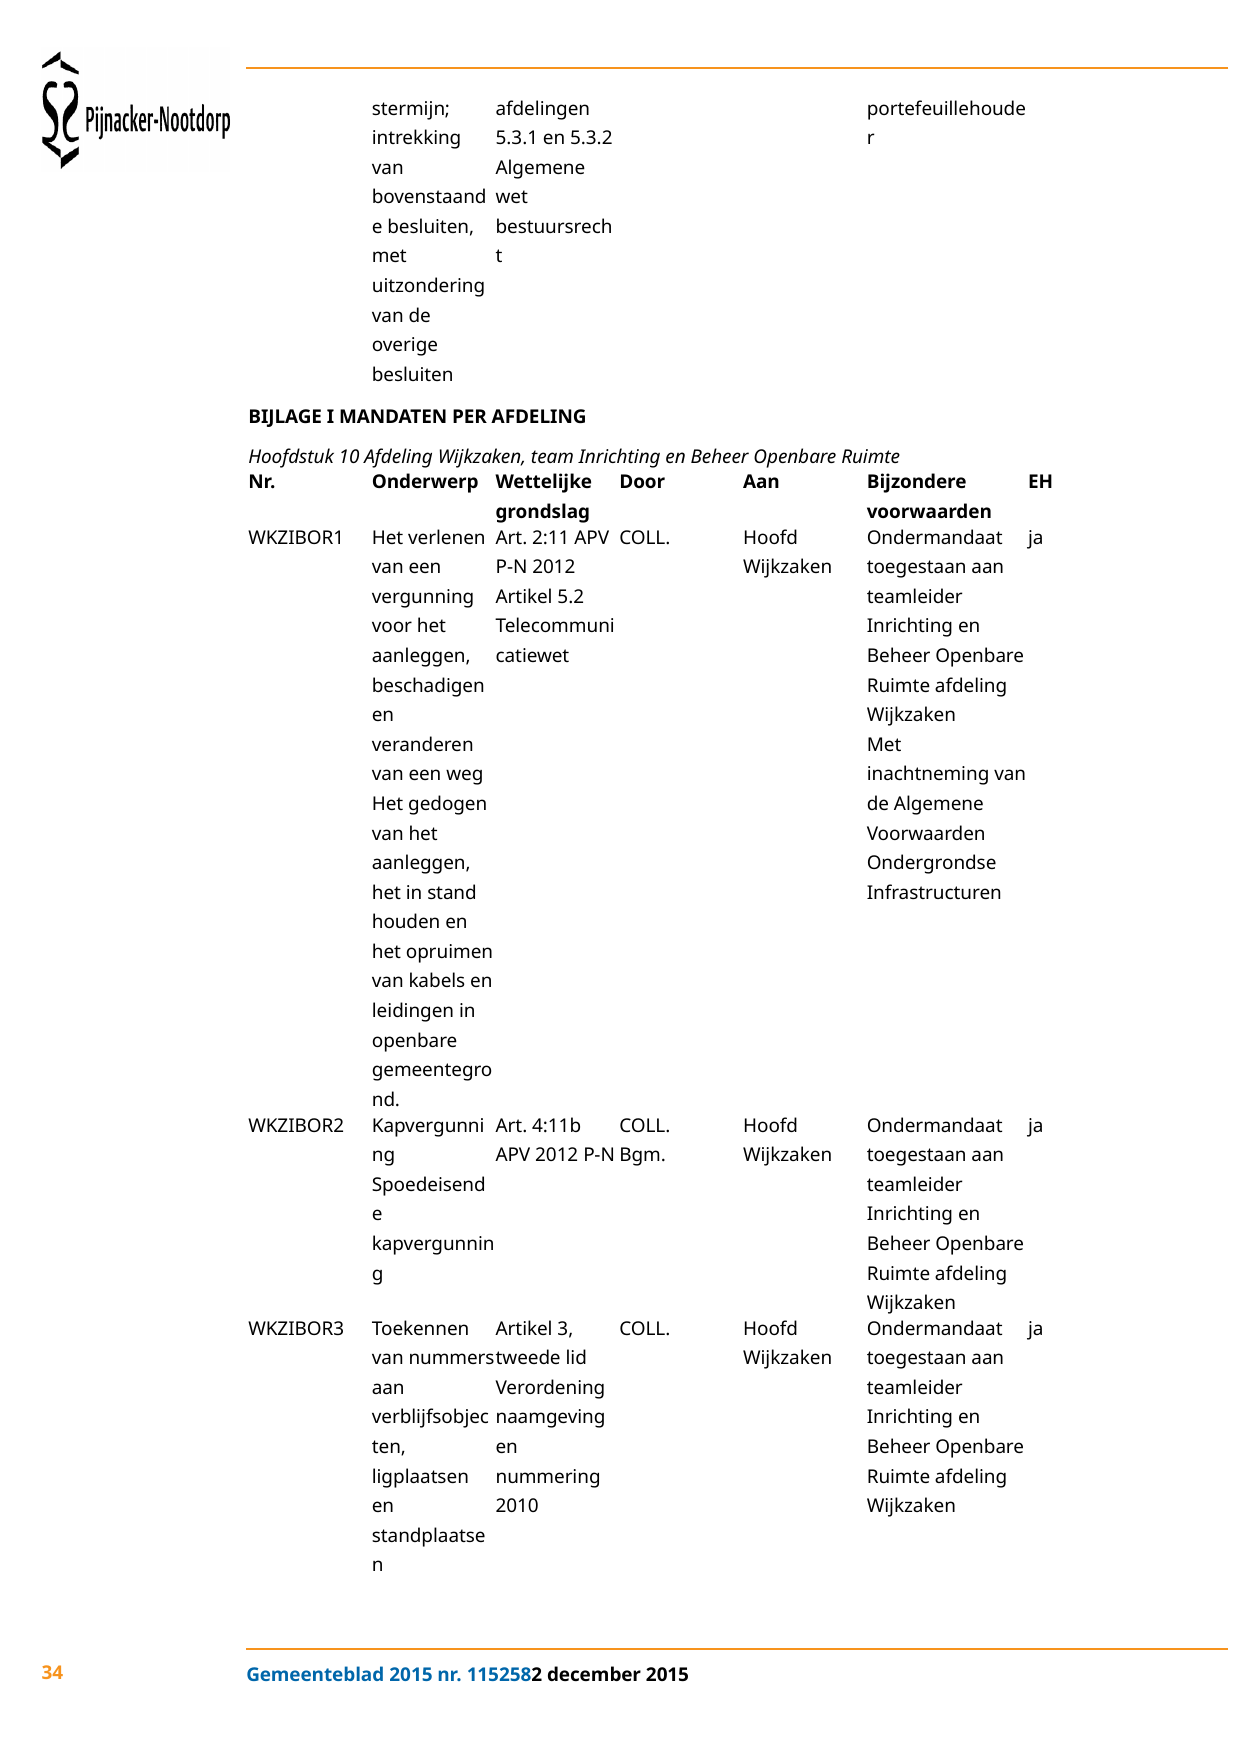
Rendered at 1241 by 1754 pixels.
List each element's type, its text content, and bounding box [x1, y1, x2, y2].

table_cell Artikel 3, tweede lid Verordening naamgeving en nummering 2010 [495, 1315, 619, 1577]
table_cell ja [1028, 1112, 1152, 1315]
table_cell WKZIBOR3 [248, 1315, 372, 1577]
text Hoofdstuk 10 Afdeling Wijkzaken, team Inrichting en Beheer Openbare Ruimte [248, 443, 1152, 468]
table_cell ja [1028, 1315, 1152, 1577]
table_cell Hoofd Wijkzaken [743, 1112, 867, 1315]
table_cell portefeuillehouder [867, 95, 1028, 387]
table_cell Kapvergunning Spoedeisende kapvergunning [372, 1112, 495, 1315]
picture [41, 47, 231, 172]
table_cell stermijn; intrekking van bovenstaande besluiten, met uitzondering van de overige besluiten [372, 95, 495, 387]
table_cell Art. 4:11b APV 2012 P-N [495, 1112, 619, 1315]
table_cell [619, 95, 743, 387]
table_cell [248, 95, 372, 387]
table_cell ja [1028, 524, 1152, 1112]
table_cell Toekennen van nummers aan verblijfsobjecten, ligplaatsen en standplaatsen [372, 1315, 495, 1577]
table_header Nr. [248, 469, 372, 524]
table_cell Art. 2:11 APV P-N 2012 Artikel 5.2 Telecommunicatiewet [495, 524, 619, 1112]
table_header Door [619, 469, 743, 524]
table_header Wettelijke grondslag [495, 469, 619, 524]
table_cell Ondermandaat toegestaan aan teamleider Inrichting en Beheer Openbare Ruimte afdeling Wijkzaken Met inachtneming van de Algemene Voorwaarden Ondergrondse Infrastructuren [867, 524, 1028, 1112]
text BIJLAGE I MANDATEN PER AFDELING [248, 403, 1152, 429]
table_cell COLL. [619, 524, 743, 1112]
table_cell Het verlenen van een vergunning voor het aanleggen, beschadigen en veranderen van een weg Het gedogen van het aanleggen, het in stand houden en het opruimen van kabels en leidingen in openbare gemeentegrond. [372, 524, 495, 1112]
table_header Aan [743, 469, 867, 524]
table_cell Hoofd Wijkzaken [743, 1315, 867, 1577]
table_cell afdelingen 5.3.1 en 5.3.2 Algemene wet bestuursrecht [495, 95, 619, 387]
table_header Onderwerp [372, 469, 495, 524]
table_cell COLL. Bgm. [619, 1112, 743, 1315]
table_header Bijzondere voorwaarden [867, 469, 1028, 524]
table_header EH [1028, 469, 1152, 524]
table_cell [1028, 95, 1152, 387]
table_cell WKZIBOR1 [248, 524, 372, 1112]
table_cell WKZIBOR2 [248, 1112, 372, 1315]
table_cell Hoofd Wijkzaken [743, 524, 867, 1112]
table_cell Ondermandaat toegestaan aan teamleider Inrichting en Beheer Openbare Ruimte afdeling Wijkzaken [867, 1315, 1028, 1577]
table_cell Ondermandaat toegestaan aan teamleider Inrichting en Beheer Openbare Ruimte afdeling Wijkzaken [867, 1112, 1028, 1315]
table_cell [743, 95, 867, 387]
table_cell COLL. [619, 1315, 743, 1577]
